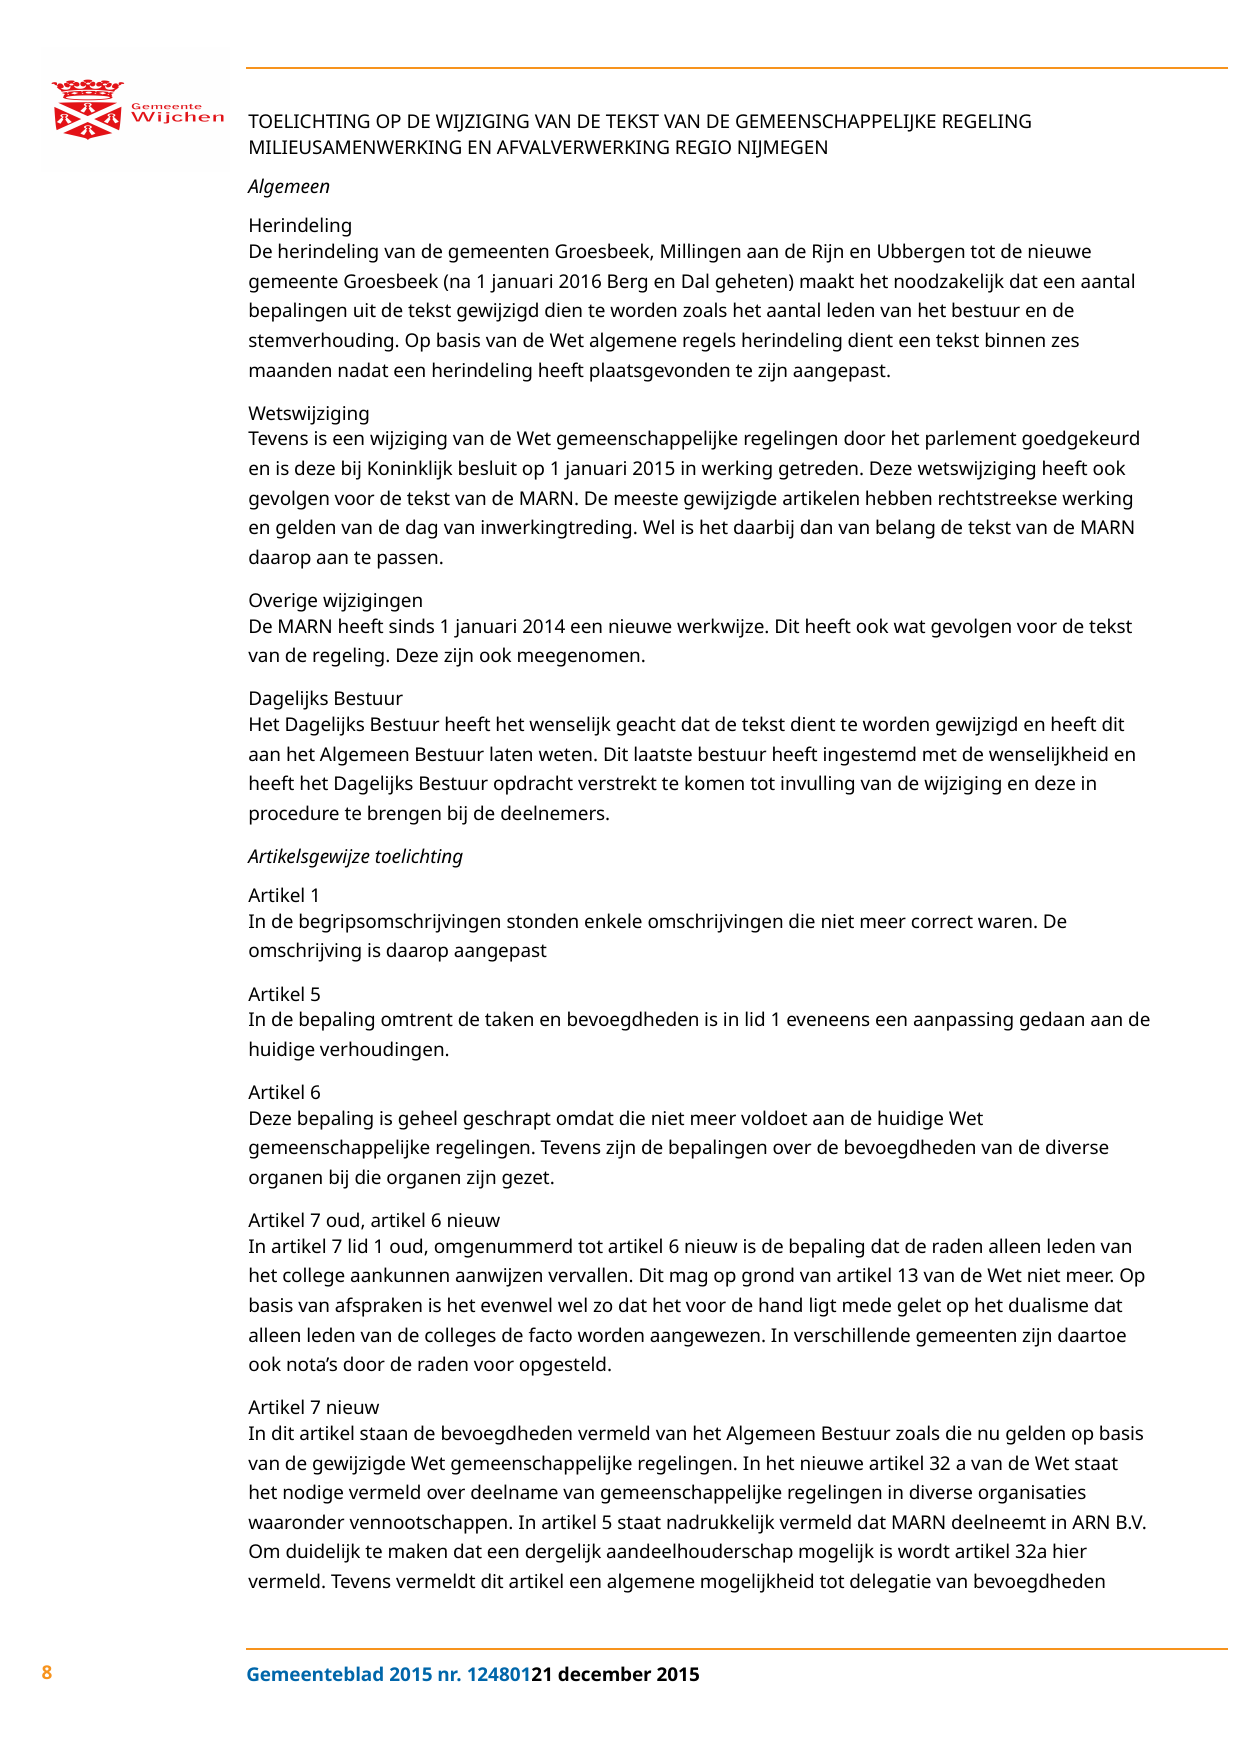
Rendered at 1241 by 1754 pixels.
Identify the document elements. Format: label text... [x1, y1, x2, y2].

text De MARN heeft sinds 1 januari 2014 een nieuwe werkwijze. Dit heeft ook wat gevolgen voor de tekst van de regeling. Deze zijn ook meegenomen. [248, 613, 1152, 668]
text Artikel 6 [248, 1079, 1152, 1105]
picture [41, 47, 231, 172]
text In de bepaling omtrent de taken en bevoegdheden is in lid 1 eveneens een aanpassing gedaan aan de huidige verhoudingen. [248, 1007, 1152, 1062]
text Artikel 7 oud, artikel 6 nieuw [248, 1207, 1152, 1233]
text Wetswijziging [248, 400, 1152, 426]
text In dit artikel staan de bevoegdheden vermeld van het Algemeen Bestuur zoals die nu gelden op basis van de gewijzigde Wet gemeenschappelijke regelingen. In het nieuwe artikel 32 a van de Wet staat het nodige vermeld over deelname van gemeenschappelijke regelingen in diverse organisaties waaronder vennootschappen. In artikel 5 staat nadrukkelijk vermeld dat MARN deelneemt in ARN B.V. Om duidelijk te maken dat een dergelijk aandeelhouderschap mogelijk is wordt artikel 32a hier vermeld. Tevens vermeldt dit artikel een algemene mogelijkheid tot delegatie van bevoegdheden [248, 1420, 1152, 1594]
text In artikel 7 lid 1 oud, omgenummerd tot artikel 6 nieuw is de bepaling dat de raden alleen leden van het college aankunnen aanwijzen vervallen. Dit mag op grond van artikel 13 van de Wet niet meer. Op basis van afspraken is het evenwel wel zo dat het voor de hand ligt mede gelet op het dualisme dat alleen leden van de colleges de facto worden aangewezen. In verschillende gemeenten zijn daartoe ook nota’s door de raden voor opgesteld. [248, 1233, 1152, 1377]
text Tevens is een wijziging van de Wet gemeenschappelijke regelingen door het parlement goedgekeurd en is deze bij Koninklijk besluit op 1 januari 2015 in werking getreden. Deze wetswijziging heeft ook gevolgen voor de tekst van de MARN. De meeste gewijzigde artikelen hebben rechtstreekse werking en gelden van de dag van inwerkingtreding. Wel is het daarbij dan van belang de tekst van de MARN daarop aan te passen. [248, 426, 1152, 570]
text Deze bepaling is geheel geschrapt omdat die niet meer voldoet aan de huidige Wet gemeenschappelijke regelingen. Tevens zijn de bepalingen over de bevoegdheden van de diverse organen bij die organen zijn gezet. [248, 1105, 1152, 1190]
text Artikel 1 [248, 882, 1152, 908]
text Het Dagelijks Bestuur heeft het wenselijk geacht dat de tekst dient te worden gewijzigd en heeft dit aan het Algemeen Bestuur laten weten. Dit laatste bestuur heeft ingestemd met de wenselijkheid en heeft het Dagelijks Bestuur opdracht verstrekt te komen tot invulling van de wijziging en deze in procedure te brengen bij de deelnemers. [248, 711, 1152, 826]
text De herindeling van de gemeenten Groesbeek, Millingen aan de Rijn en Ubbergen tot de nieuwe gemeente Groesbeek (na 1 januari 2016 Berg en Dal geheten) maakt het noodzakelijk dat een aantal bepalingen uit de tekst gewijzigd dien te worden zoals het aantal leden van het bestuur en de stemverhouding. Op basis van de Wet algemene regels herindeling dient een tekst binnen zes maanden nadat een herindeling heeft plaatsgevonden te zijn aangepast. [248, 238, 1152, 382]
text Dagelijks Bestuur [248, 686, 1152, 711]
text Algemeen [248, 173, 1152, 199]
text TOELICHTING OP DE WIJZIGING VAN DE TEKST VAN DE GEMEENSCHAPPELIJKE REGELING MILIEUSAMENWERKING EN AFVALVERWERKING REGIO NIJMEGEN [248, 108, 1152, 160]
text Overige wijzigingen [248, 587, 1152, 613]
text In de begripsomschrijvingen stonden enkele omschrijvingen die niet meer correct waren. De omschrijving is daarop aangepast [248, 908, 1152, 963]
text Artikel 5 [248, 981, 1152, 1007]
text Artikel 7 nieuw [248, 1394, 1152, 1420]
text Artikelsgewijze toelichting [248, 843, 1152, 869]
text Herindeling [248, 213, 1152, 238]
